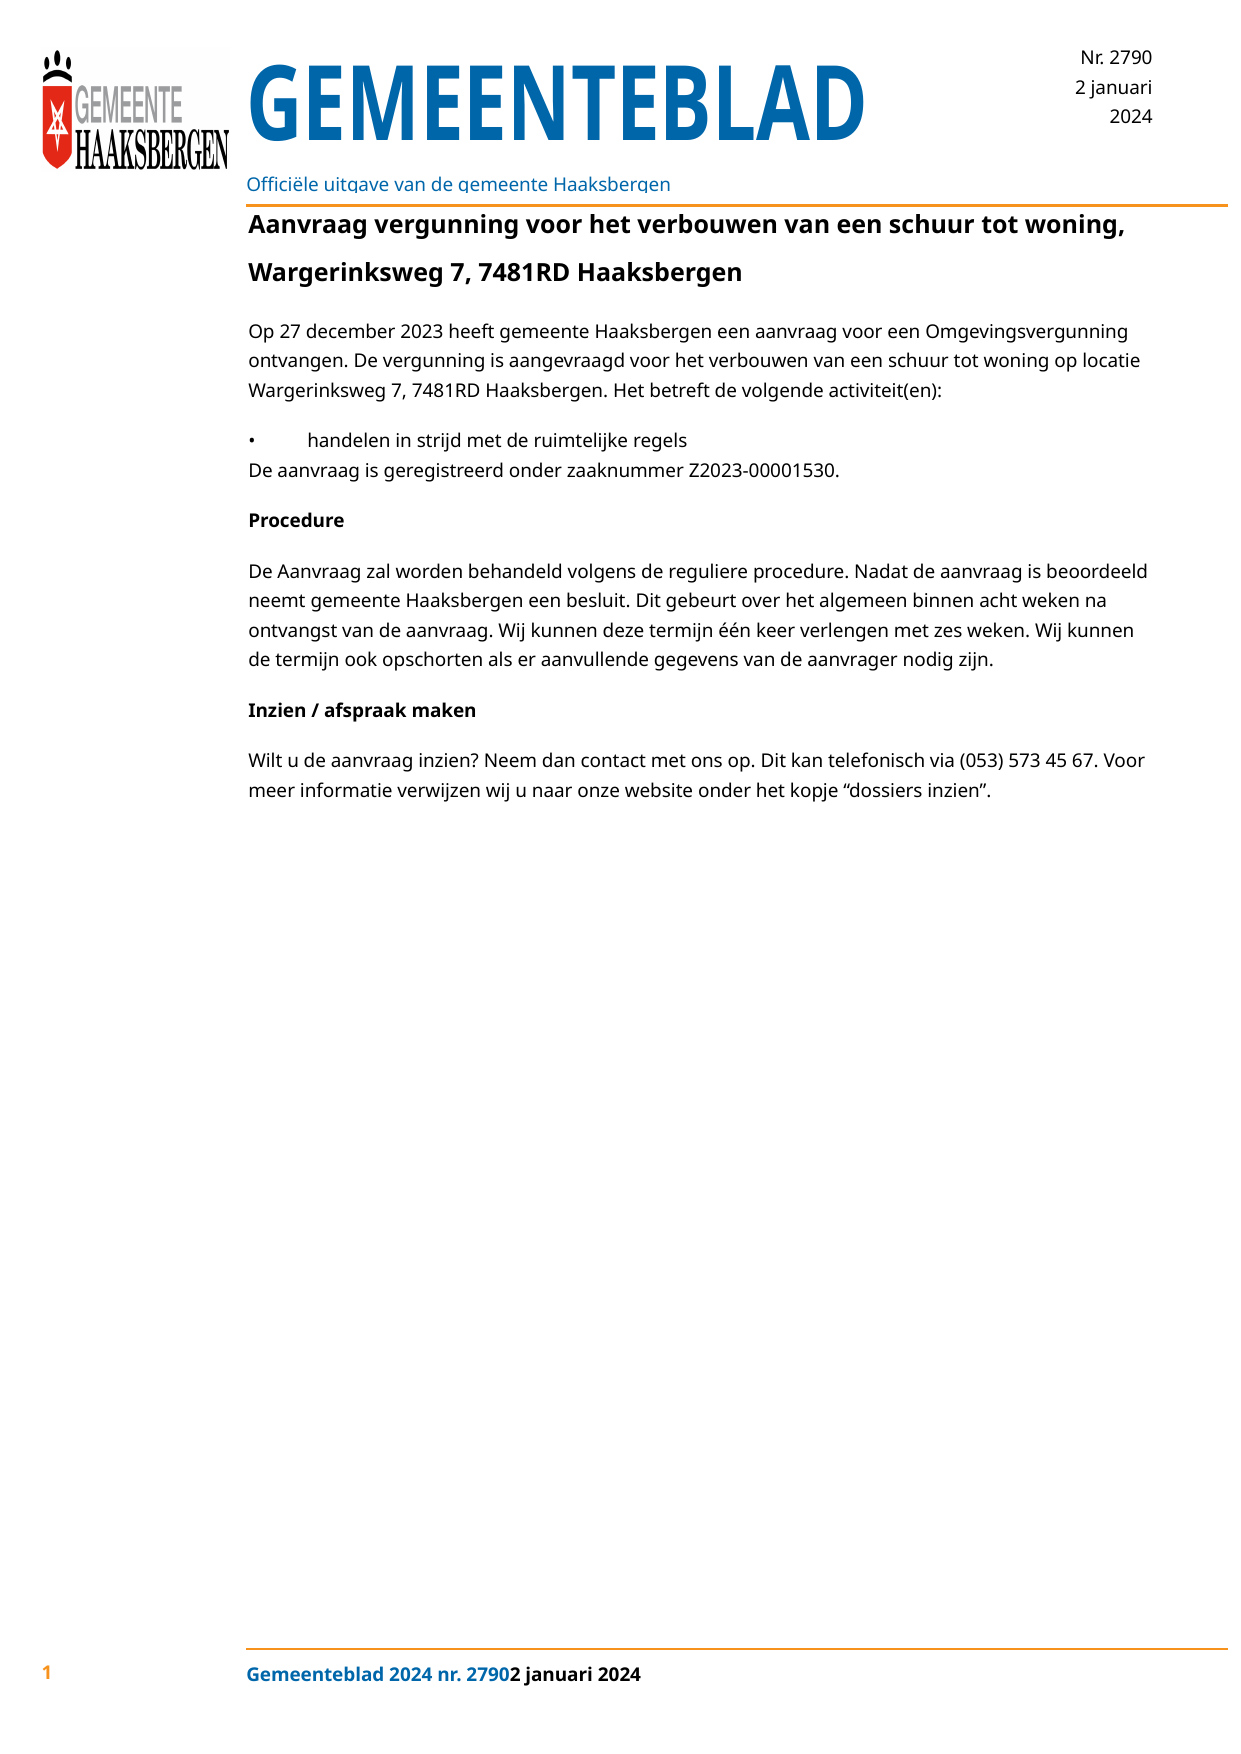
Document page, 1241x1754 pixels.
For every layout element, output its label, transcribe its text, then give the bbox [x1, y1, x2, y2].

text Op 27 december 2023 heeft gemeente Haaksbergen een aanvraag voor een Omgevingsvergunning ontvangen. De vergunning is aangevraagd voor het verbouwen van een schuur tot woning op locatie Wargerinksweg 7, 7481RD Haaksbergen. Het betreft de volgende activiteit(en): [248, 318, 1152, 403]
text Aanvraag vergunning voor het verbouwen van een schuur tot woning, Wargerinksweg 7, 7481RD Haaksbergen [248, 207, 1152, 288]
list handelen in strijd met de ruimtelijke regels [248, 427, 1152, 453]
picture [41, 47, 231, 172]
text Procedure [248, 507, 1152, 533]
text Wilt u de aanvraag inzien? Neem dan contact met ons op. Dit kan telefonisch via (053) 573 45 67. Voor meer informatie verwijzen wij u naar onze website onder het kopje “dossiers inzien”. [248, 747, 1152, 803]
text De aanvraag is geregistreerd onder zaaknummer Z2023-00001530. [248, 457, 1152, 483]
text Inzien / afspraak maken [248, 697, 1152, 723]
text De Aanvraag zal worden behandeld volgens de reguliere procedure. Nadat de aanvraag is beoordeeld neemt gemeente Haaksbergen een besluit. Dit gebeurt over het algemeen binnen acht weken na ontvangst van de aanvraag. Wij kunnen deze termijn één keer verlengen met zes weken. Wij kunnen de termijn ook opschorten als er aanvullende gegevens van de aanvrager nodig zijn. [248, 558, 1152, 672]
